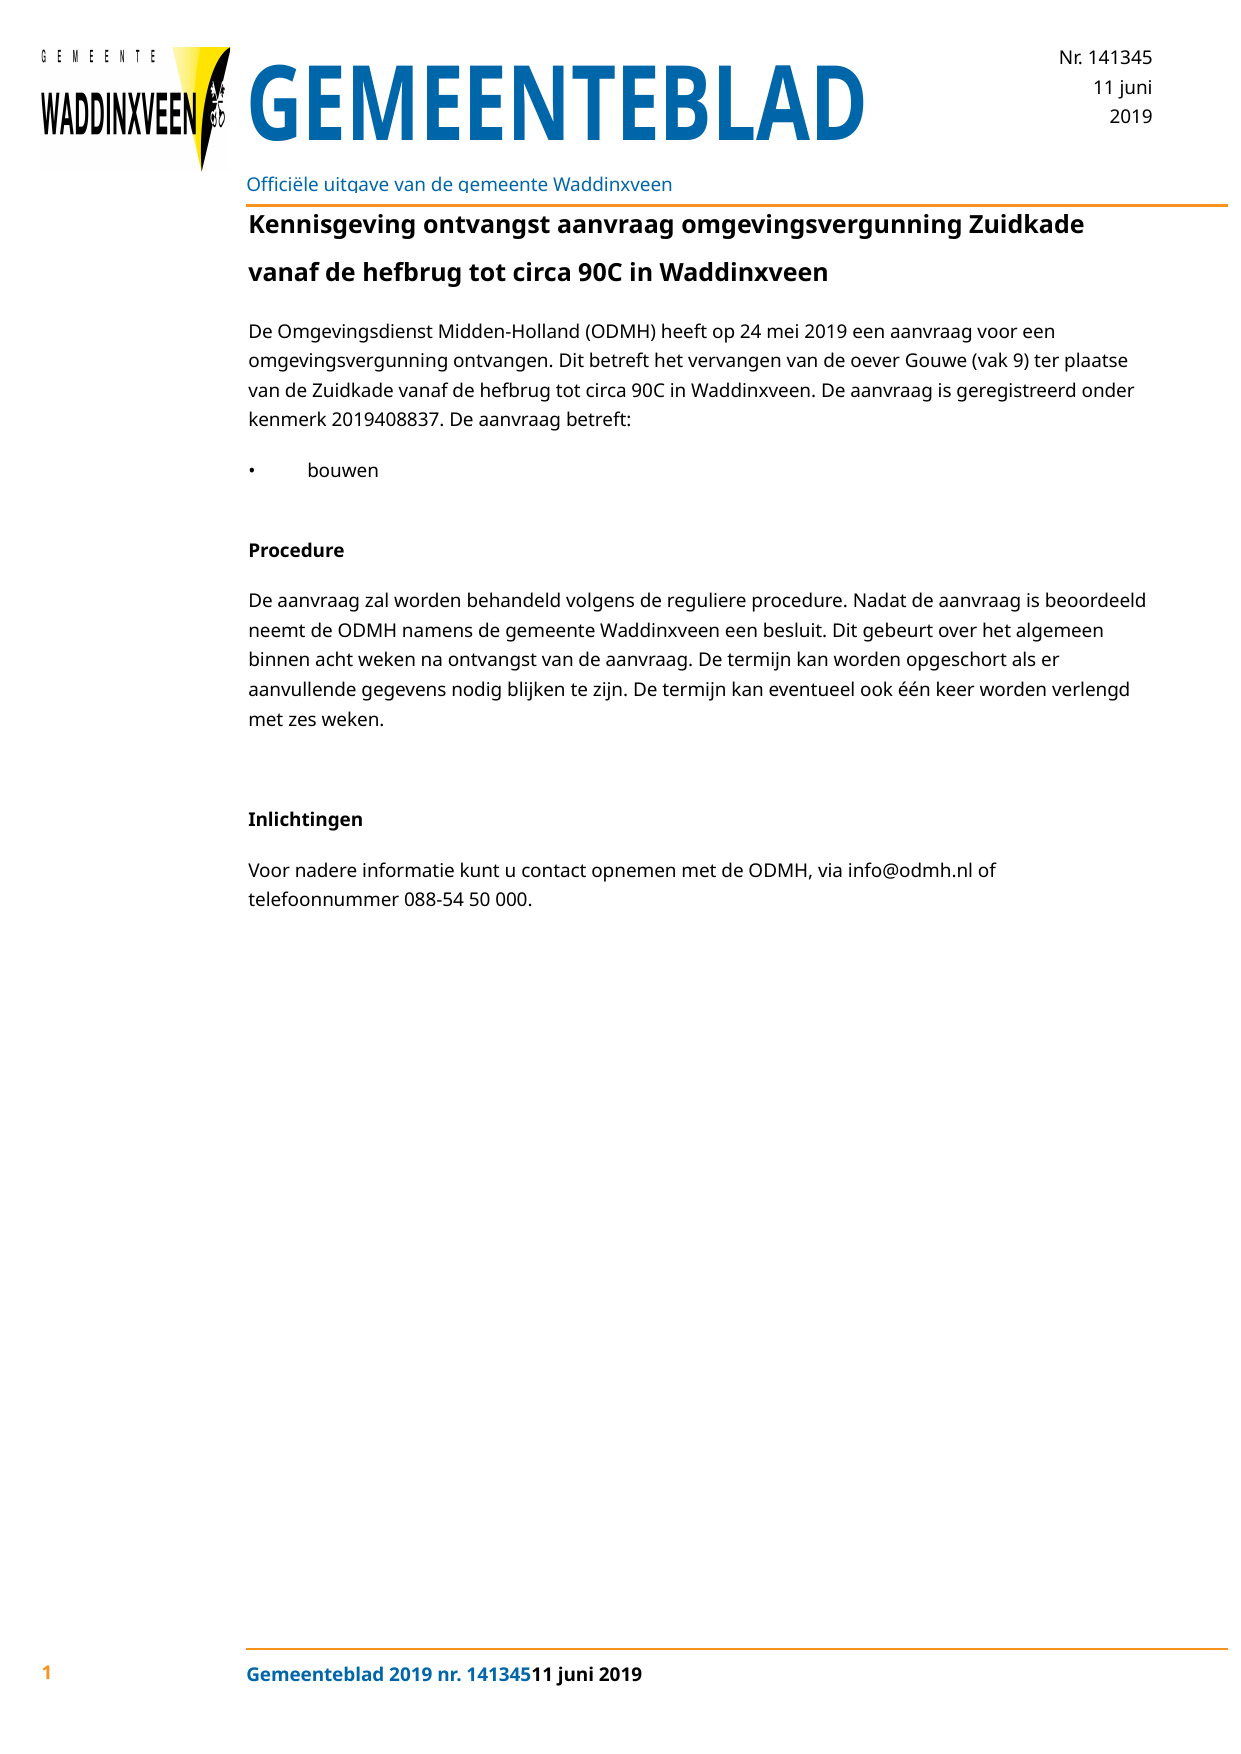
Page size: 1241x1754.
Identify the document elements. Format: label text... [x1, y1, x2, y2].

list bouwen [248, 457, 1152, 483]
text Voor nadere informatie kunt u contact opnemen met de ODMH, via info@odmh.nl of telefoonnummer 088-54 50 000. [248, 857, 1152, 912]
text De Omgevingsdienst Midden-Holland (ODMH) heeft op 24 mei 2019 een aanvraag voor een omgevingsvergunning ontvangen. Dit betreft het vervangen van de oever Gouwe (vak 9) ter plaatse van de Zuidkade vanaf de hefbrug tot circa 90C in Waddinxveen. De aanvraag is geregistreerd onder kenmerk 2019408837. De aanvraag betreft: [248, 318, 1152, 432]
picture [41, 47, 231, 172]
text Inlichtingen [248, 807, 1152, 832]
text Procedure [248, 537, 1152, 563]
text De aanvraag zal worden behandeld volgens de reguliere procedure. Nadat de aanvraag is beoordeeld neemt de ODMH namens de gemeente Waddinxveen een besluit. Dit gebeurt over het algemeen binnen acht weken na ontvangst van de aanvraag. De termijn kan worden opgeschort als er aanvullende gegevens nodig blijken te zijn. De termijn kan eventueel ook één keer worden verlengd met zes weken. [248, 587, 1152, 732]
text Kennisgeving ontvangst aanvraag omgevingsvergunning Zuidkade vanaf de hefbrug tot circa 90C in Waddinxveen [248, 207, 1152, 288]
